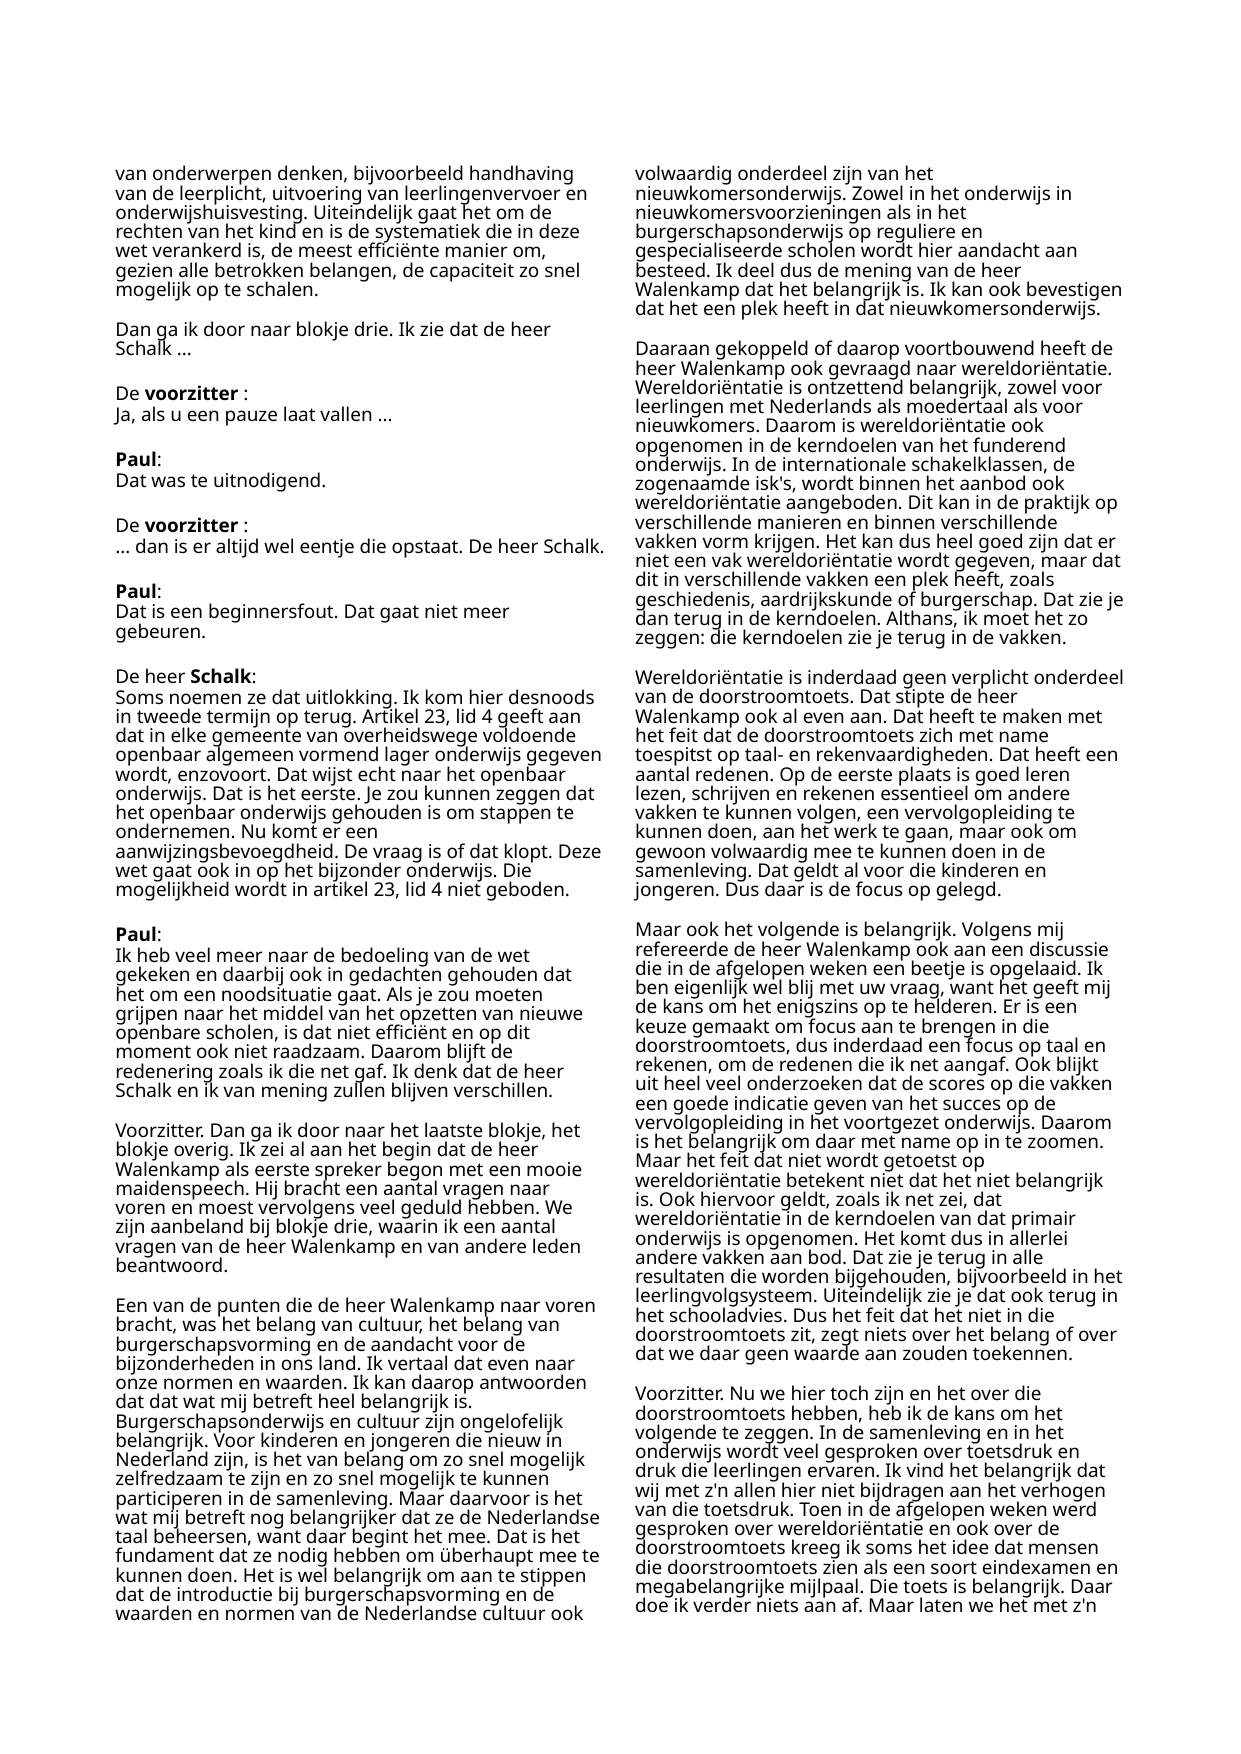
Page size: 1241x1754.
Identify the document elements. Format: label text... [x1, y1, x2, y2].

text De voorzitter : [115, 512, 605, 538]
text Paul: [115, 578, 605, 603]
text Soms noemen ze dat uitlokking. Ik kom hier desnoods in tweede termijn op terug. Artikel 23, lid 4 geeft aan dat in elke gemeente van overheidswege voldoende openbaar algemeen vormend lager onderwijs gegeven wordt, enzovoort. Dat wijst echt naar het openbaar onderwijs. Dat is het eerste. Je zou kunnen zeggen dat het openbaar onderwijs gehouden is om stappen te ondernemen. Nu komt er een aanwijzingsbevoegdheid. De vraag is of dat klopt. Deze wet gaat ook in op het bijzonder onderwijs. Die mogelijkheid wordt in artikel 23, lid 4 niet geboden. [115, 689, 605, 901]
text Paul: [115, 921, 605, 947]
text … dan is er altijd wel eentje die opstaat. De heer Schalk. [115, 538, 605, 557]
text Daaraan gekoppeld of daarop voortbouwend heeft de heer Walenkamp ook gevraagd naar wereldoriëntatie. Wereldoriëntatie is ontzettend belangrijk, zowel voor leerlingen met Nederlands als moedertaal als voor nieuwkomers. Daarom is wereldoriëntatie ook opgenomen in de kerndoelen van het funderend onderwijs. In de internationale schakelklassen, de zogenaamde isk's, wordt binnen het aanbod ook wereldoriëntatie aangeboden. Dit kan in de praktijk op verschillende manieren en binnen verschillende vakken vorm krijgen. Het kan dus heel goed zijn dat er niet een vak wereldoriëntatie wordt gegeven, maar dat dit in verschillende vakken een plek heeft, zoals geschiedenis, aardrijkskunde of burgerschap. Dat zie je dan terug in de kerndoelen. Althans, ik moet het zo zeggen: die kerndoelen zie je terug in de vakken. [635, 340, 1125, 648]
text Dan ga ik door naar blokje drie. Ik zie dat de heer Schalk … [115, 321, 605, 359]
text Een van de punten die de heer Walenkamp naar voren bracht, was het belang van cultuur, het belang van burgerschapsvorming en de aandacht voor de bijzonderheden in ons land. Ik vertaal dat even naar onze normen en waarden. Ik kan daarop antwoorden dat dat wat mij betreft heel belangrijk is. Burgerschapsonderwijs en cultuur zijn ongelofelijk belangrijk. Voor kinderen en jongeren die nieuw in Nederland zijn, is het van belang om zo snel mogelijk zelfredzaam te zijn en zo snel mogelijk te kunnen participeren in de samenleving. Maar daarvoor is het wat mij betreft nog belangrijker dat ze de Nederlandse taal beheersen, want daar begint het mee. Dat is het fundament dat ze nodig hebben om überhaupt mee te kunnen doen. Het is wel belangrijk om aan te stippen dat de introductie bij burgerschapsvorming en de waarden en normen van de Nederlandse cultuur ook [115, 1297, 605, 1624]
text Ik heb veel meer naar de bedoeling van de wet gekeken en daarbij ook in gedachten gehouden dat het om een noodsituatie gaat. Als je zou moeten grijpen naar het middel van het opzetten van nieuwe openbare scholen, is dat niet efficiënt en op dit moment ook niet raadzaam. Daarom blijft de redenering zoals ik die net gaf. Ik denk dat de heer Schalk en ik van mening zullen blijven verschillen. [115, 947, 605, 1101]
text Dat is een beginnersfout. Dat gaat niet meer gebeuren. [115, 603, 605, 642]
text De voorzitter : [115, 380, 605, 406]
text Voorzitter. Dan ga ik door naar het laatste blokje, het blokje overig. Ik zei al aan het begin dat de heer Walenkamp als eerste spreker begon met een mooie maidenspeech. Hij bracht een aantal vragen naar voren en moest vervolgens veel geduld hebben. We zijn aanbeland bij blokje drie, waarin ik een aantal vragen van de heer Walenkamp en van andere leden beantwoord. [115, 1122, 605, 1276]
text Ja, als u een pauze laat vallen … [115, 406, 605, 425]
text volwaardig onderdeel zijn van het nieuwkomersonderwijs. Zowel in het onderwijs in nieuwkomersvoorzieningen als in het burgerschapsonderwijs op reguliere en gespecialiseerde scholen wordt hier aandacht aan besteed. Ik deel dus de mening van de heer Walenkamp dat het belangrijk is. Ik kan ook bevestigen dat het een plek heeft in dat nieuwkomersonderwijs. [635, 165, 1125, 319]
text Voorzitter. Nu we hier toch zijn en het over die doorstroomtoets hebben, heb ik de kans om het volgende te zeggen. In de samenleving en in het onderwijs wordt veel gesproken over toetsdruk en druk die leerlingen ervaren. Ik vind het belangrijk dat wij met z'n allen hier niet bijdragen aan het verhogen van die toetsdruk. Toen in de afgelopen weken werd gesproken over wereldoriëntatie en ook over de doorstroomtoets kreeg ik soms het idee dat mensen die doorstroomtoets zien als een soort eindexamen en megabelangrijke mijlpaal. Die toets is belangrijk. Daar doe ik verder niets aan af. Maar laten we het met z'n [635, 1385, 1125, 1616]
text Wereldoriëntatie is inderdaad geen verplicht onderdeel van de doorstroomtoets. Dat stipte de heer Walenkamp ook al even aan. Dat heeft te maken met het feit dat de doorstroomtoets zich met name toespitst op taal- en rekenvaardigheden. Dat heeft een aantal redenen. Op de eerste plaats is goed leren lezen, schrijven en rekenen essentieel om andere vakken te kunnen volgen, een vervolgopleiding te kunnen doen, aan het werk te gaan, maar ook om gewoon volwaardig mee te kunnen doen in de samenleving. Dat geldt al voor die kinderen en jongeren. Dus daar is de focus op gelegd. [635, 669, 1125, 901]
text van onderwerpen denken, bijvoorbeeld handhaving van de leerplicht, uitvoering van leerlingenvervoer en onderwijshuisvesting. Uiteindelijk gaat het om de rechten van het kind en is de systematiek die in deze wet verankerd is, de meest efficiënte manier om, gezien alle betrokken belangen, de capaciteit zo snel mogelijk op te schalen. [115, 165, 605, 300]
text Dat was te uitnodigend. [115, 472, 605, 491]
text De heer Schalk: [115, 663, 605, 689]
text Paul: [115, 446, 605, 472]
text Maar ook het volgende is belangrijk. Volgens mij refereerde de heer Walenkamp ook aan een discussie die in de afgelopen weken een beetje is opgelaaid. Ik ben eigenlijk wel blij met uw vraag, want het geeft mij de kans om het enigszins op te helderen. Er is een keuze gemaakt om focus aan te brengen in die doorstroomtoets, dus inderdaad een focus op taal en rekenen, om de redenen die ik net aangaf. Ook blijkt uit heel veel onderzoeken dat de scores op die vakken een goede indicatie geven van het succes op de vervolgopleiding in het voortgezet onderwijs. Daarom is het belangrijk om daar met name op in te zoomen. Maar het feit dat niet wordt getoetst op wereldoriëntatie betekent niet dat het niet belangrijk is. Ook hiervoor geldt, zoals ik net zei, dat wereldoriëntatie in de kerndoelen van dat primair onderwijs is opgenomen. Het komt dus in allerlei andere vakken aan bod. Dat zie je terug in alle resultaten die worden bijgehouden, bijvoorbeeld in het leerlingvolgsysteem. Uiteindelijk zie je dat ook terug in het schooladvies. Dus het feit dat het niet in die doorstroomtoets zit, zegt niets over het belang of over dat we daar geen waarde aan zouden toekennen. [635, 921, 1125, 1364]
